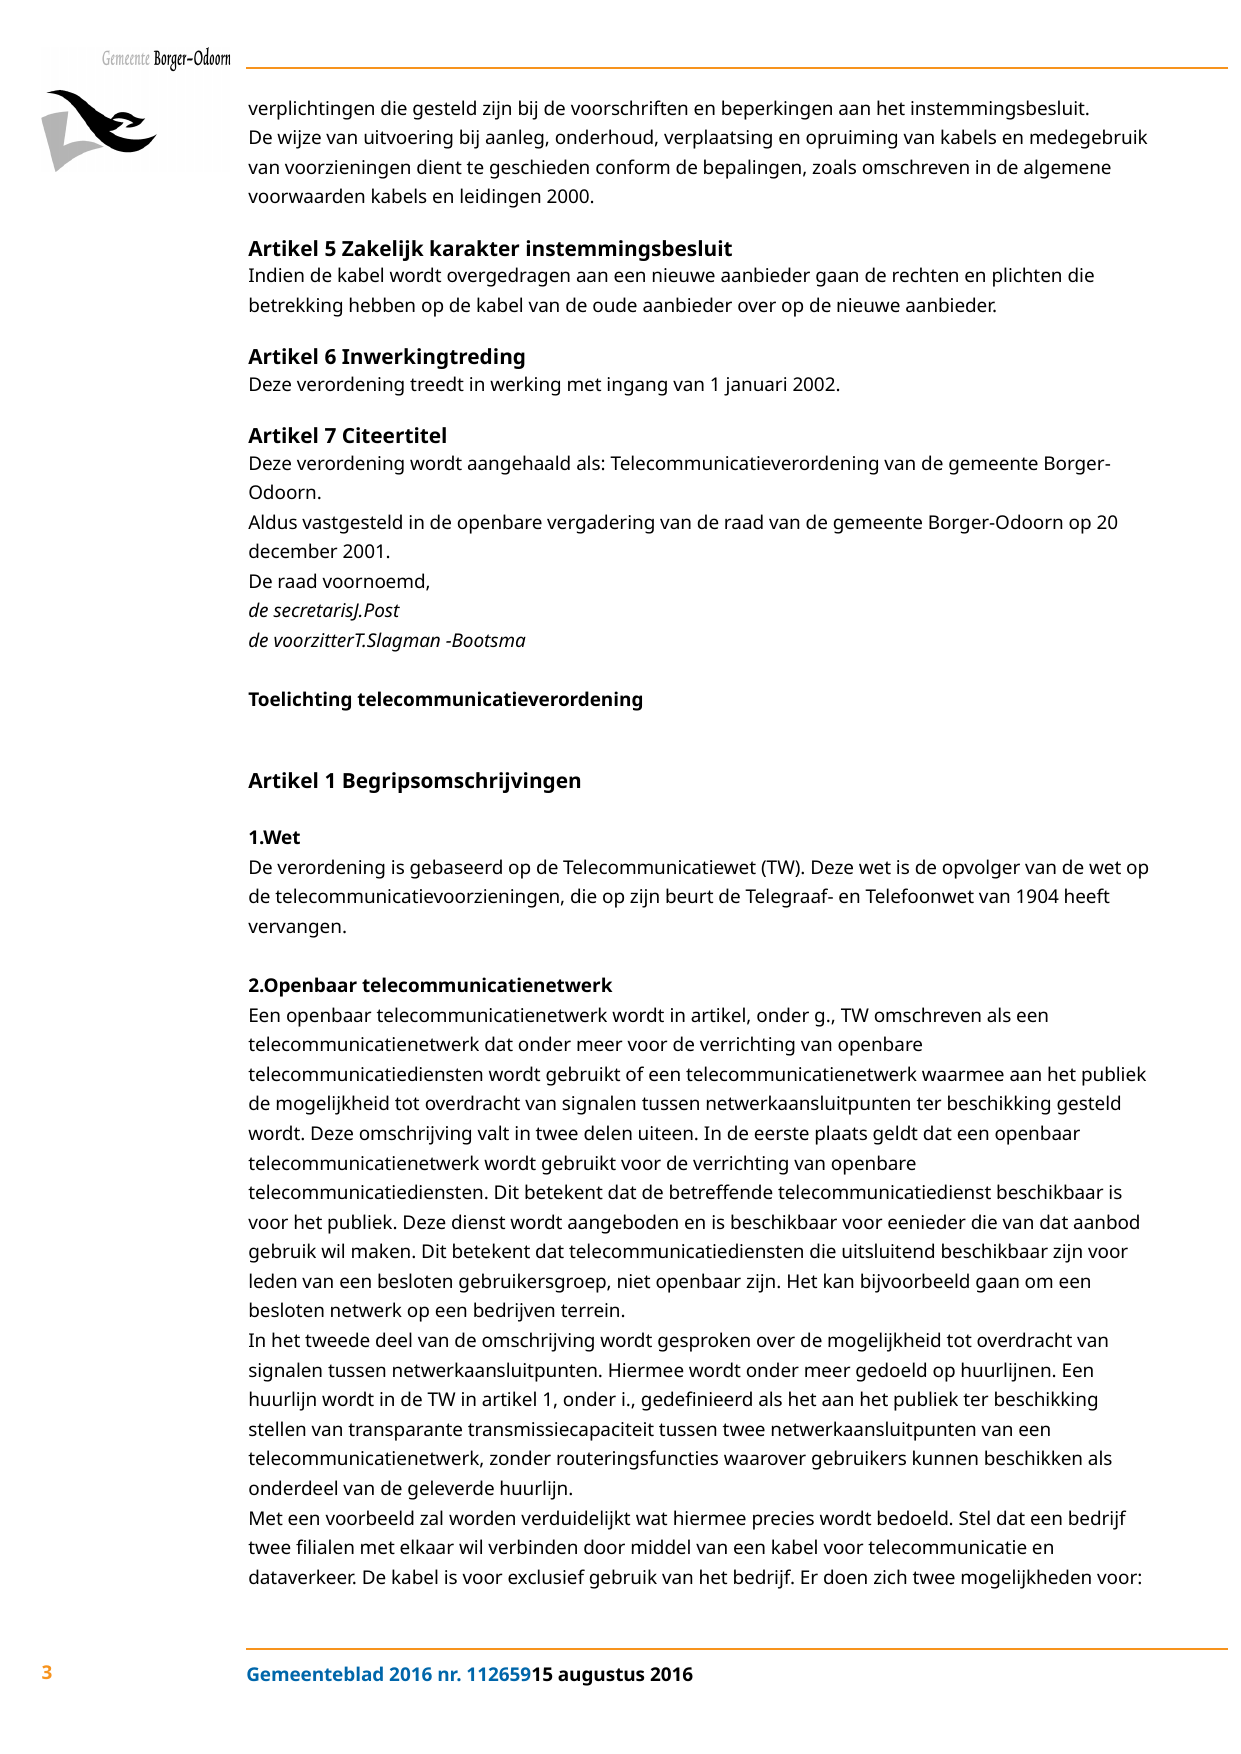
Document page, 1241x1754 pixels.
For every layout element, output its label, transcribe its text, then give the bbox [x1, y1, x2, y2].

text Artikel 6 Inwerkingtreding [248, 342, 1152, 371]
text De wijze van uitvoering bij aanleg, onderhoud, verplaatsing en opruiming van kabels en medegebruik van voorzieningen dient te geschieden conform de bepalingen, zoals omschreven in de algemene voorwaarden kabels en leidingen 2000. [248, 124, 1152, 209]
text In het tweede deel van de omschrijving wordt gesproken over de mogelijkheid tot overdracht van signalen tussen netwerkaansluitpunten. Hiermee wordt onder meer gedoeld op huurlijnen. Een huurlijn wordt in de TW in artikel 1, onder i., gedefinieerd als het aan het publiek ter beschikking stellen van transparante transmissiecapaciteit tussen twee netwerkaansluitpunten van een telecommunicatienetwerk, zonder routeringsfuncties waarover gebruikers kunnen beschikken als onderdeel van de geleverde huurlijn. [248, 1327, 1152, 1501]
text de voorzitterT.Slagman -Bootsma [248, 627, 1152, 653]
text de secretarisJ.Post [248, 598, 1152, 623]
text 1.Wet [248, 824, 1152, 850]
text Deze verordening wordt aangehaald als: Telecommunicatieverordening van de gemeente Borger-Odoorn. [248, 450, 1152, 505]
text 2.Openbaar telecommunicatienetwerk [248, 972, 1152, 998]
text Een openbaar telecommunicatienetwerk wordt in artikel, onder g., TW omschreven als een telecommunicatienetwerk dat onder meer voor de verrichting van openbare telecommunicatiediensten wordt gebruikt of een telecommunicatienetwerk waarmee aan het publiek de mogelijkheid tot overdracht van signalen tussen netwerkaansluitpunten ter beschikking gesteld wordt. Deze omschrijving valt in twee delen uiteen. In de eerste plaats geldt dat een openbaar telecommunicatienetwerk wordt gebruikt voor de verrichting van openbare telecommunicatiediensten. Dit betekent dat de betreffende telecommunicatiedienst beschikbaar is voor het publiek. Deze dienst wordt aangeboden en is beschikbaar voor eenieder die van dat aanbod gebruik wil maken. Dit betekent dat telecommunicatiediensten die uitsluitend beschikbaar zijn voor leden van een besloten gebruikersgroep, niet openbaar zijn. Het kan bijvoorbeeld gaan om een besloten netwerk op een bedrijven terrein. [248, 1002, 1152, 1323]
text Met een voorbeeld zal worden verduidelijkt wat hiermee precies wordt bedoeld. Stel dat een bedrijf twee filialen met elkaar wil verbinden door middel van een kabel voor telecommunicatie en dataverkeer. De kabel is voor exclusief gebruik van het bedrijf. Er doen zich twee mogelijkheden voor: [248, 1505, 1152, 1590]
text De raad voornoemd, [248, 568, 1152, 594]
text Indien de kabel wordt overgedragen aan een nieuwe aanbieder gaan de rechten en plichten die betrekking hebben op de kabel van de oude aanbieder over op de nieuwe aanbieder. [248, 262, 1152, 318]
picture [41, 47, 231, 172]
text Artikel 1 Begripsomschrijvingen [248, 766, 1152, 795]
text Deze verordening treedt in werking met ingang van 1 januari 2002. [248, 371, 1152, 397]
text De verordening is gebaseerd op de Telecommunicatiewet (TW). Deze wet is de opvolger van de wet op de telecommunicatievoorzieningen, die op zijn beurt de Telegraaf- en Telefoonwet van 1904 heeft vervangen. [248, 854, 1152, 939]
text Aldus vastgesteld in de openbare vergadering van de raad van de gemeente Borger-Odoorn op 20 december 2001. [248, 509, 1152, 564]
text Artikel 7 Citeertitel [248, 421, 1152, 450]
text verplichtingen die gesteld zijn bij de voorschriften en beperkingen aan het instemmingsbesluit. [248, 95, 1152, 121]
text Toelichting telecommunicatieverordening [248, 686, 1152, 712]
text Artikel 5 Zakelijk karakter instemmingsbesluit [248, 234, 1152, 262]
